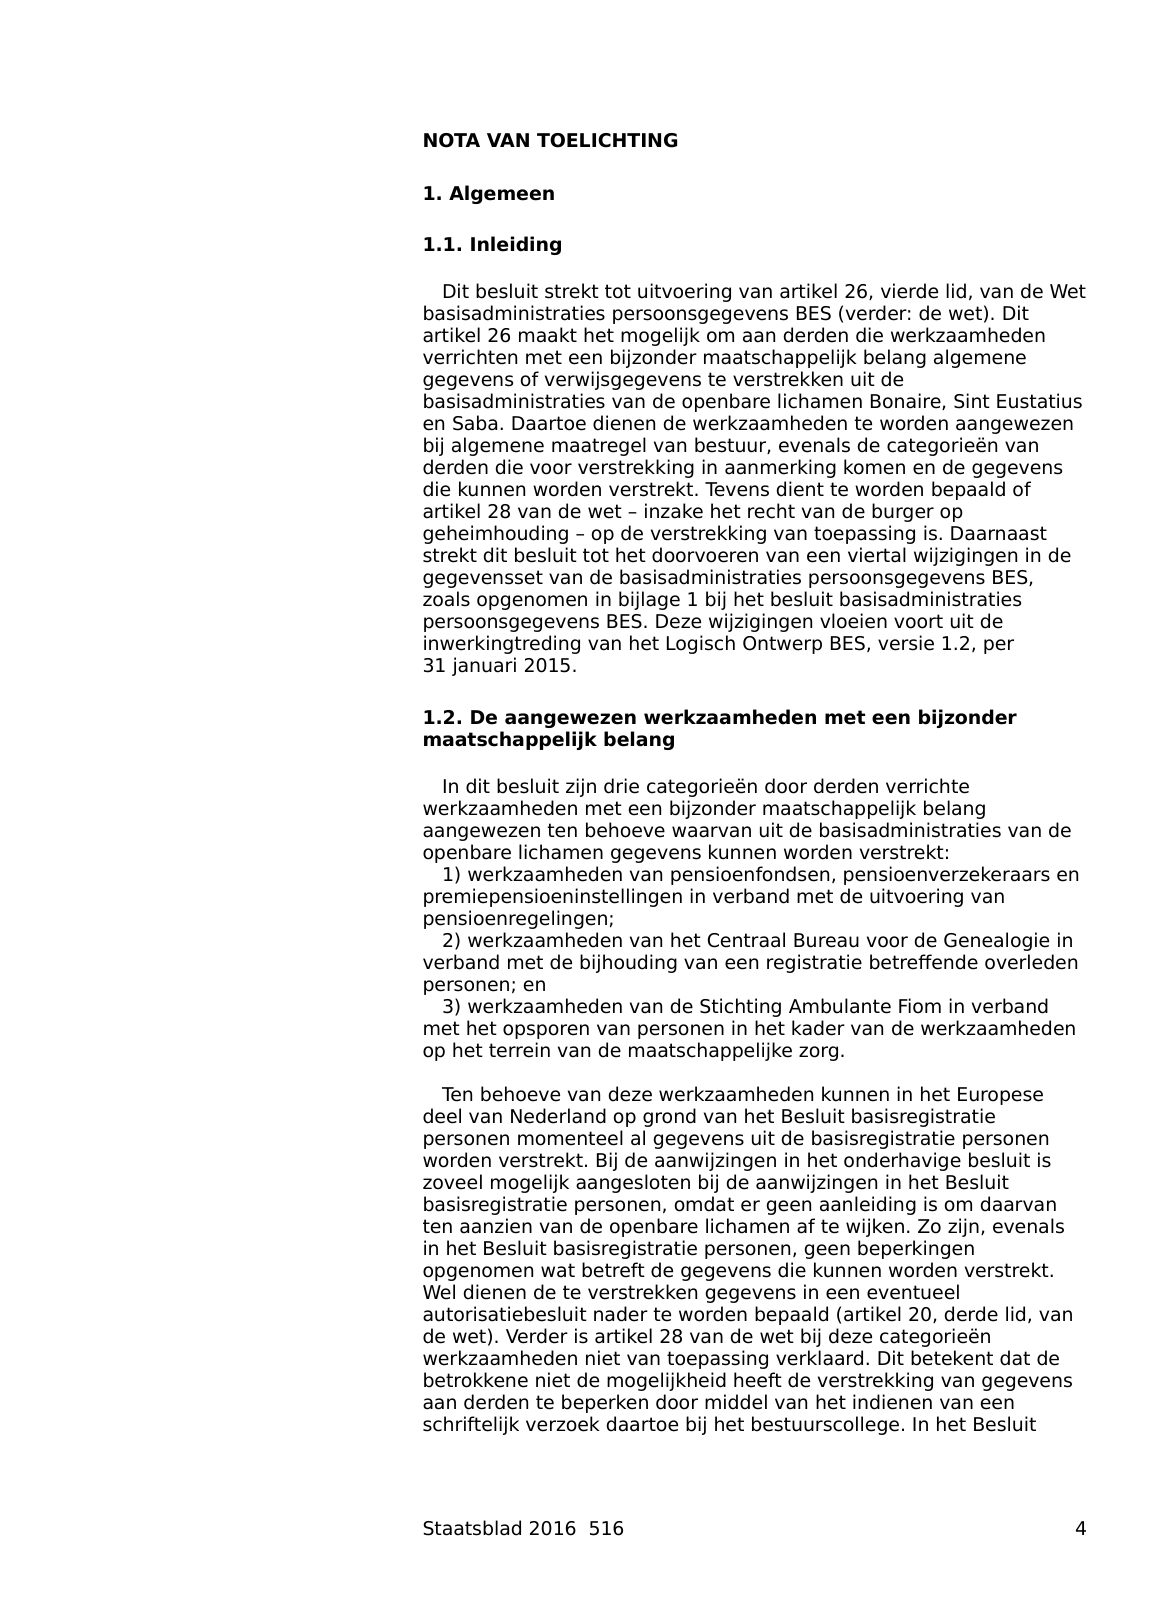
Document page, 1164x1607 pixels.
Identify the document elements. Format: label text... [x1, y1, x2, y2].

subtitle 1. Algemeen [422, 182, 1087, 204]
text Dit besluit strekt tot uitvoering van artikel 26, vierde lid, van de Wet basisadministraties persoonsgegevens BES (verder: de wet). Dit artikel 26 maakt het mogelijk om aan derden die werkzaamheden verrichten met een bijzonder maatschappelijk belang algemene gegevens of verwijsgegevens te verstrekken uit de basisadministraties van de openbare lichamen Bonaire, Sint Eustatius en Saba. Daartoe dienen de werkzaamheden te worden aangewezen bij algemene maatregel van bestuur, evenals de categorieën van derden die voor verstrekking in aanmerking komen en de gegevens die kunnen worden verstrekt. Tevens dient te worden bepaald of artikel 28 van de wet – inzake het recht van de burger op geheimhouding – op de verstrekking van toepassing is. Daarnaast strekt dit besluit tot het doorvoeren van een viertal wijzigingen in de gegevensset van de basisadministraties persoonsgegevens BES, zoals opgenomen in bijlage 1 bij het besluit basisadministraties persoonsgegevens BES. Deze wijzigingen vloeien voort uit de inwerkingtreding van het Logisch Ontwerp BES, versie 1.2, per 31 januari 2015. [422, 281, 1087, 677]
subtitle 1.1. Inleiding [422, 234, 1087, 256]
text 3) werkzaamheden van de Stichting Ambulante Fiom in verband met het opsporen van personen in het kader van de werkzaamheden op het terrein van de maatschappelijke zorg. [422, 996, 1087, 1062]
text Ten behoeve van deze werkzaamheden kunnen in het Europese deel van Nederland op grond van het Besluit basisregistratie personen momenteel al gegevens uit de basisregistratie personen worden verstrekt. Bij de aanwijzingen in het onderhavige besluit is zoveel mogelijk aangesloten bij de aanwijzingen in het Besluit basisregistratie personen, omdat er geen aanleiding is om daarvan ten aanzien van de openbare lichamen af te wijken. Zo zijn, evenals in het Besluit basisregistratie personen, geen beperkingen opgenomen wat betreft de gegevens die kunnen worden verstrekt. Wel dienen de te verstrekken gegevens in een eventueel autorisatiebesluit nader te worden bepaald (artikel 20, derde lid, van de wet). Verder is artikel 28 van de wet bij deze categorieën werkzaamheden niet van toepassing verklaard. Dit betekent dat de betrokkene niet de mogelijkheid heeft de verstrekking van gegevens aan derden te beperken door middel van het indienen van een schriftelijk verzoek daartoe bij het bestuurscollege. In het Besluit [422, 1084, 1087, 1436]
subtitle NOTA VAN TOELICHTING [422, 130, 1087, 152]
text 2) werkzaamheden van het Centraal Bureau voor de Genealogie in verband met de bijhouding van een registratie betreffende overleden personen; en [422, 930, 1087, 996]
text 1) werkzaamheden van pensioenfondsen, pensioenverzekeraars en premiepensioeninstellingen in verband met de uitvoering van pensioenregelingen; [422, 864, 1087, 930]
subtitle 1.2. De aangewezen werkzaamheden met een bijzonder maatschappelijk belang [422, 707, 1087, 751]
text In dit besluit zijn drie categorieën door derden verrichte werkzaamheden met een bijzonder maatschappelijk belang aangewezen ten behoeve waarvan uit de basisadministraties van de openbare lichamen gegevens kunnen worden verstrekt: [422, 776, 1087, 864]
